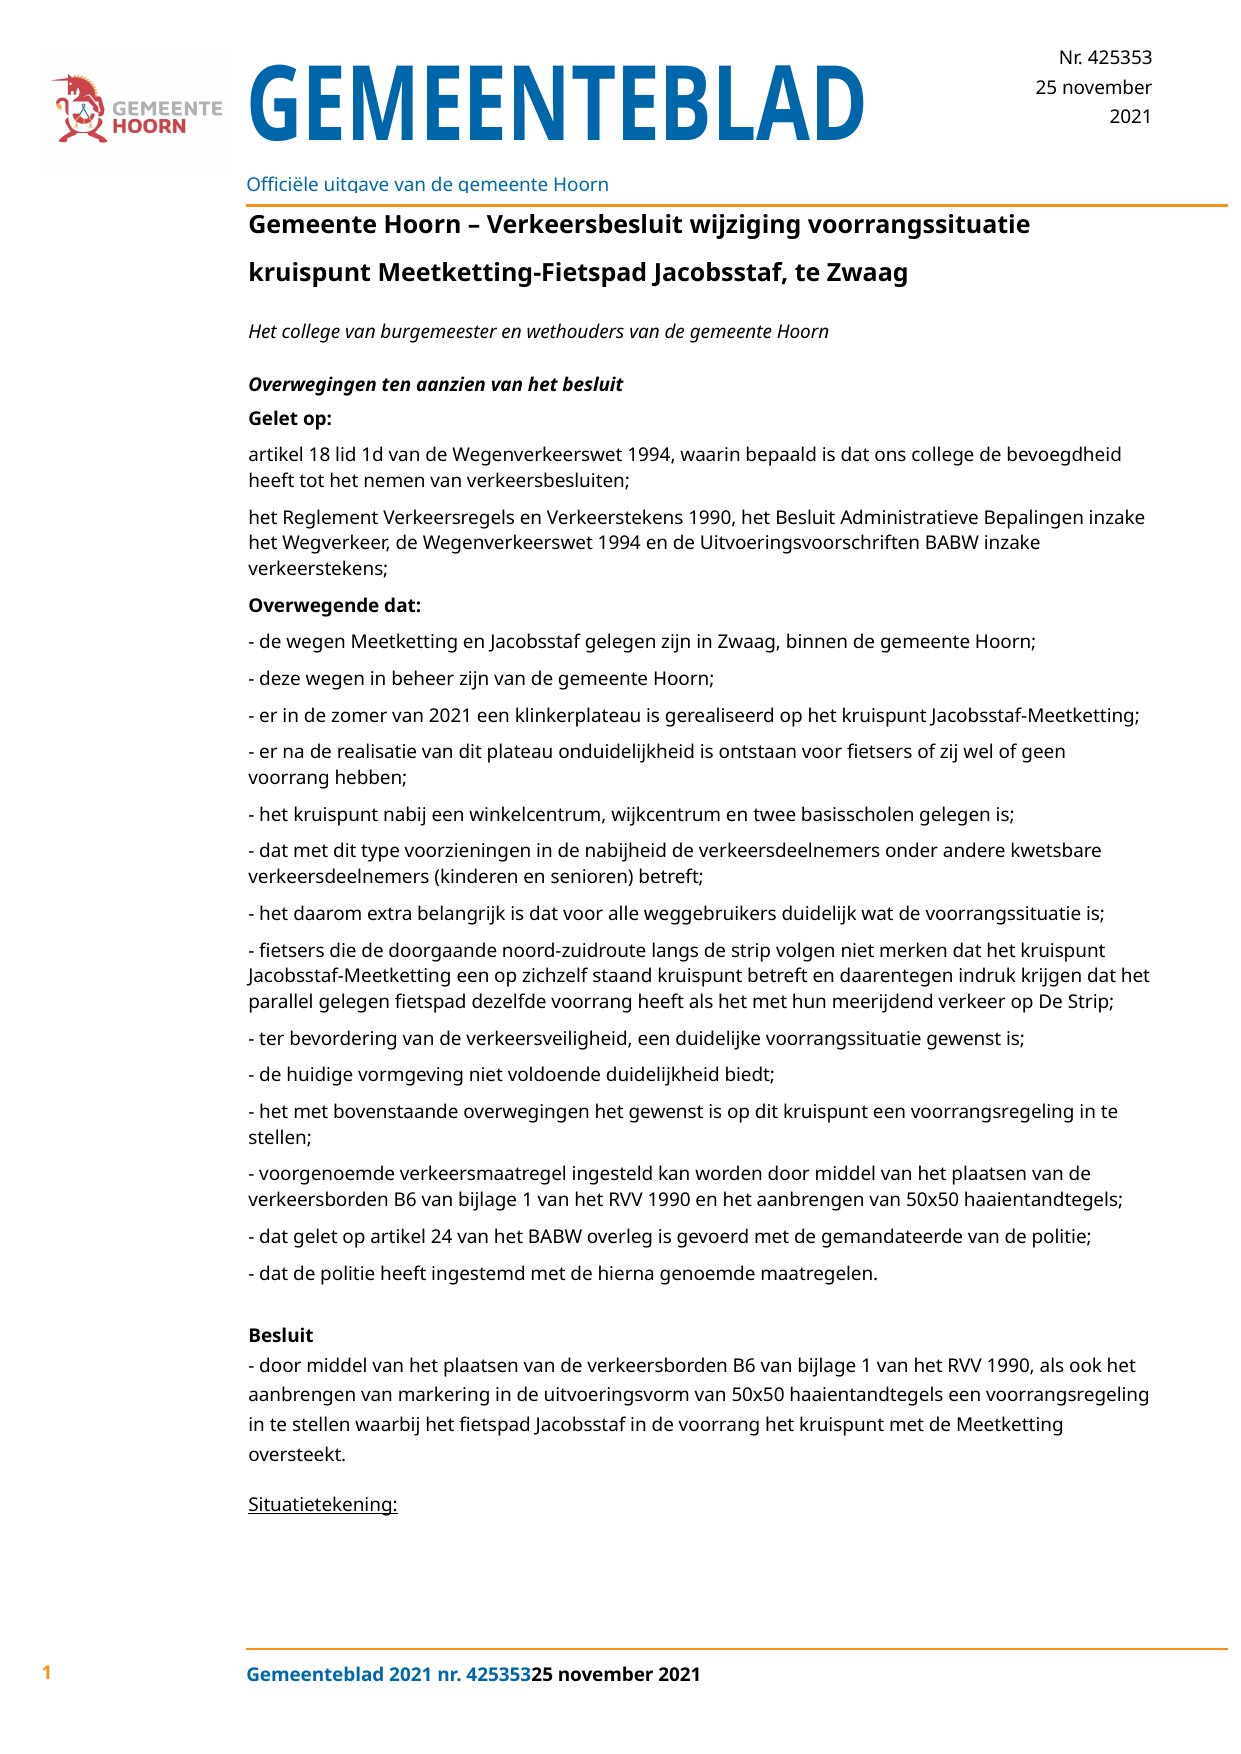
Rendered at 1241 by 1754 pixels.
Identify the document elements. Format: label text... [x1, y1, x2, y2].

text - fietsers die de doorgaande noord-zuidroute langs de strip volgen niet merken dat het kruispunt Jacobsstaf-Meetketting een op zichzelf staand kruispunt betreft en daarentegen indruk krijgen dat het parallel gelegen fietspad dezelfde voorrang heeft als het met hun meerijdend verkeer op De Strip; [248, 937, 1152, 1014]
text - voorgenoemde verkeersmaatregel ingesteld kan worden door middel van het plaatsen van de verkeersborden B6 van bijlage 1 van het RVV 1990 en het aanbrengen van 50x50 haaientandtegels; [248, 1161, 1152, 1212]
text het Reglement Verkeersregels en Verkeerstekens 1990, het Besluit Administratieve Bepalingen inzake het Wegverkeer, de Wegenverkeerswet 1994 en de Uitvoeringsvoorschriften BABW inzake verkeerstekens; [248, 504, 1152, 581]
text Gemeente Hoorn – Verkeersbesluit wijziging voorrangssituatie kruispunt Meetketting-Fietspad Jacobsstaf, te Zwaag [248, 207, 1152, 288]
text - deze wegen in beheer zijn van de gemeente Hoorn; [248, 665, 1152, 691]
text - dat gelet op artikel 24 van het BABW overleg is gevoerd met de gemandateerde van de politie; [248, 1223, 1152, 1249]
text - de huidige vormgeving niet voldoende duidelijkheid biedt; [248, 1062, 1152, 1087]
text Overwegingen ten aanzien van het besluit [248, 371, 1152, 396]
text Gelet op: [248, 405, 1152, 431]
picture [41, 47, 231, 172]
text - dat de politie heeft ingestemd met de hierna genoemde maatregelen. [248, 1260, 1152, 1285]
text - dat met dit type voorzieningen in de nabijheid de verkeersdeelnemers onder andere kwetsbare verkeersdeelnemers (kinderen en senioren) betreft; [248, 838, 1152, 889]
text Het college van burgemeester en wethouders van de gemeente Hoorn [248, 318, 1152, 344]
text - er na de realisatie van dit plateau onduidelijkheid is ontstaan voor fietsers of zij wel of geen voorrang hebben; [248, 739, 1152, 790]
text - de wegen Meetketting en Jacobsstaf gelegen zijn in Zwaag, binnen de gemeente Hoorn; [248, 629, 1152, 654]
text Besluit [248, 1322, 1152, 1348]
text - ter bevordering van de verkeersveiligheid, een duidelijke voorrangssituatie gewenst is; [248, 1025, 1152, 1051]
text - door middel van het plaatsen van de verkeersborden B6 van bijlage 1 van het RVV 1990, als ook het aanbrengen van markering in de uitvoeringsvorm van 50x50 haaientandtegels een voorrangsregeling in te stellen waarbij het fietspad Jacobsstaf in de voorrang het kruispunt met de Meetketting oversteekt. [248, 1352, 1152, 1466]
text Overwegende dat: [248, 592, 1152, 618]
text - het kruispunt nabij een winkelcentrum, wijkcentrum en twee basisscholen gelegen is; [248, 801, 1152, 827]
text artikel 18 lid 1d van de Wegenverkeerswet 1994, waarin bepaald is dat ons college de bevoegdheid heeft tot het nemen van verkeersbesluiten; [248, 441, 1152, 493]
text - het daarom extra belangrijk is dat voor alle weggebruikers duidelijk wat de voorrangssituatie is; [248, 900, 1152, 926]
text Situatietekening: [248, 1491, 1152, 1517]
text - het met bovenstaande overwegingen het gewenst is op dit kruispunt een voorrangsregeling in te stellen; [248, 1098, 1152, 1150]
text - er in de zomer van 2021 een klinkerplateau is gerealiseerd op het kruispunt Jacobsstaf-Meetketting; [248, 702, 1152, 728]
